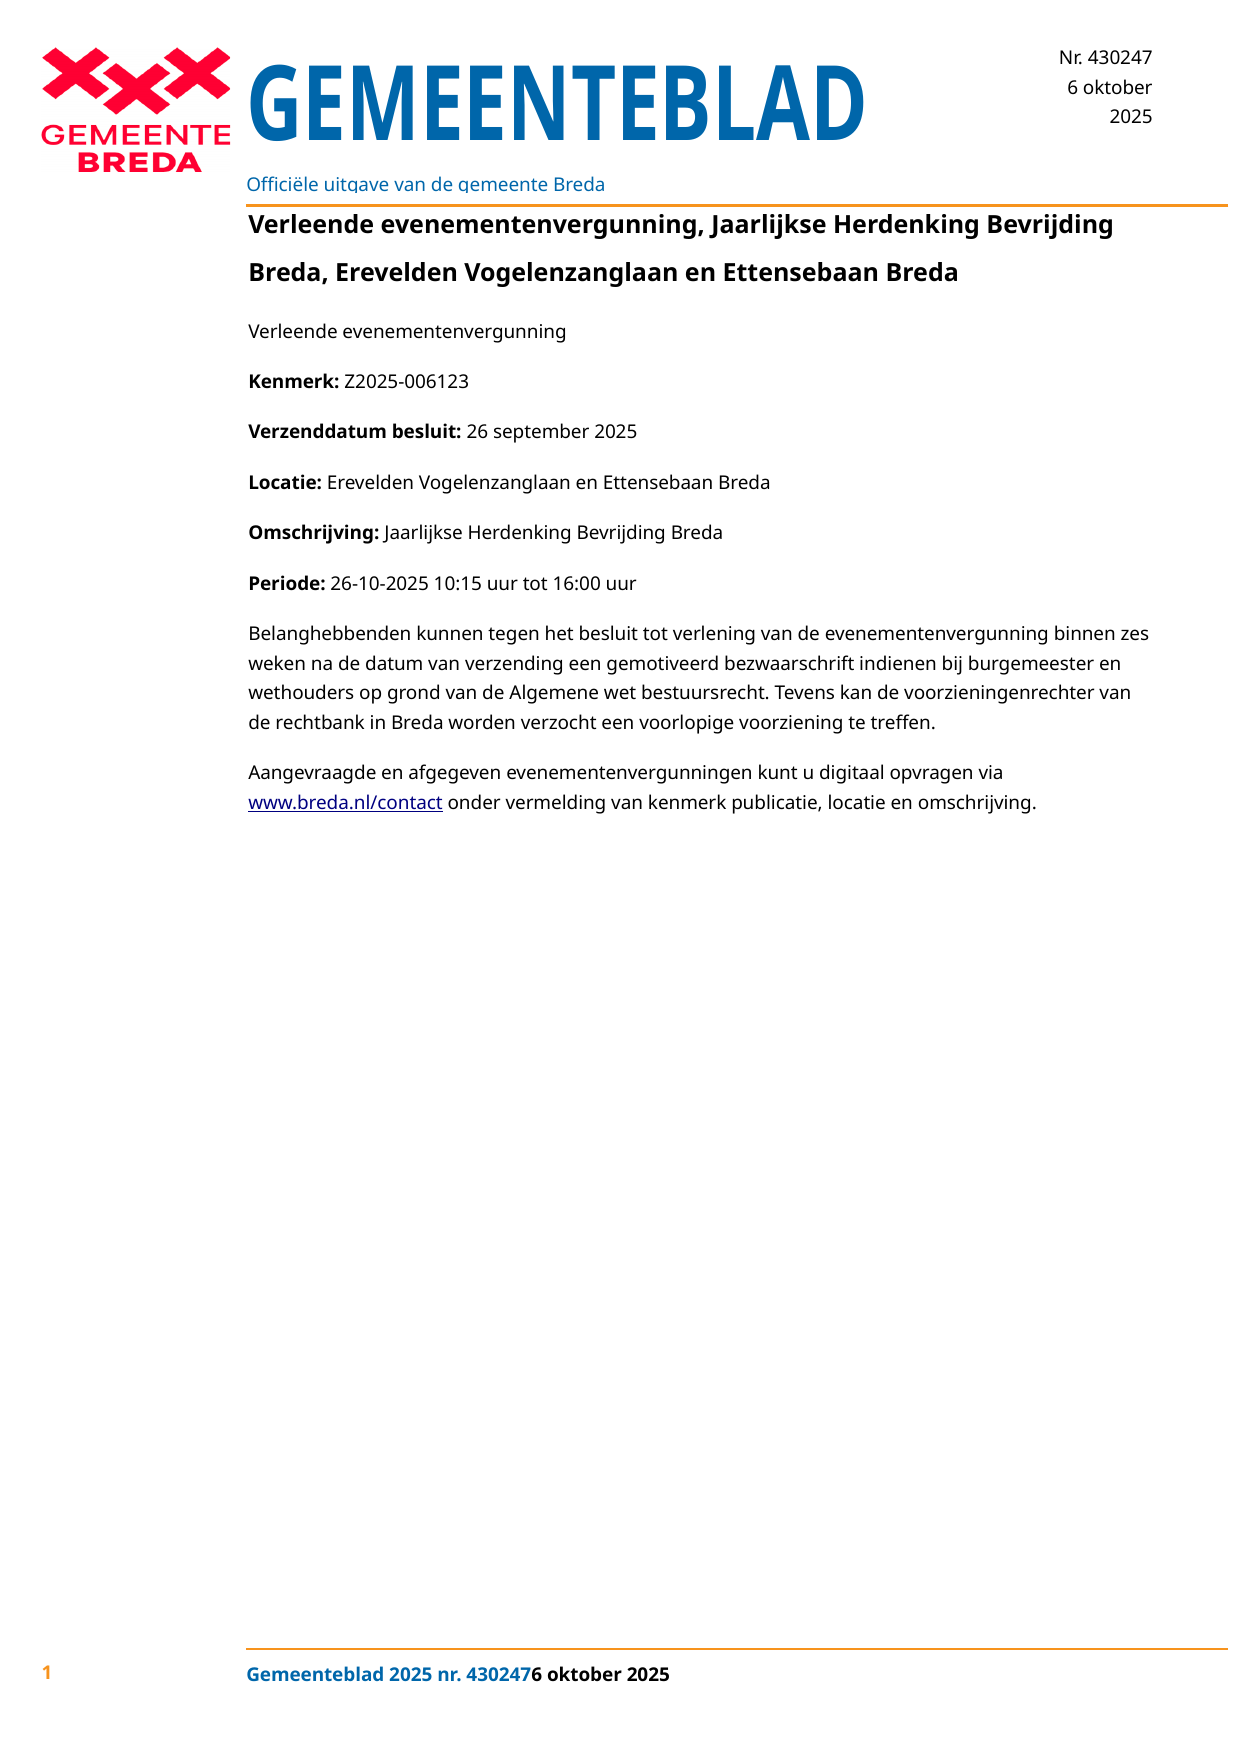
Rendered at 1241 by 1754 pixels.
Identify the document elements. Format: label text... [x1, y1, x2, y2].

text Periode: 26-10-2025 10:15 uur tot 16:00 uur [248, 570, 1152, 596]
text Verleende evenementenvergunning [248, 318, 1152, 344]
text Locatie: Erevelden Vogelenzanglaan en Ettensebaan Breda [248, 469, 1152, 495]
text Aangevraagde en afgegeven evenementenvergunningen kunt u digitaal opvragen via www.breda.nl/contact onder vermelding van kenmerk publicatie, locatie en omschrijving. [248, 759, 1152, 815]
picture [41, 47, 231, 172]
text Omschrijving: Jaarlijkse Herdenking Bevrijding Breda [248, 519, 1152, 545]
text Verzenddatum besluit: 26 september 2025 [248, 419, 1152, 444]
text Verleende evenementenvergunning, Jaarlijkse Herdenking Bevrijding Breda, Erevelden Vogelenzanglaan en Ettensebaan Breda [248, 207, 1152, 288]
text Belanghebbenden kunnen tegen het besluit tot verlening van de evenementenvergunning binnen zes weken na de datum van verzending een gemotiveerd bezwaarschrift indienen bij burgemeester en wethouders op grond van de Algemene wet bestuursrecht. Tevens kan de voorzieningenrechter van de rechtbank in Breda worden verzocht een voorlopige voorziening te treffen. [248, 620, 1152, 735]
text Kenmerk: Z2025-006123 [248, 368, 1152, 394]
